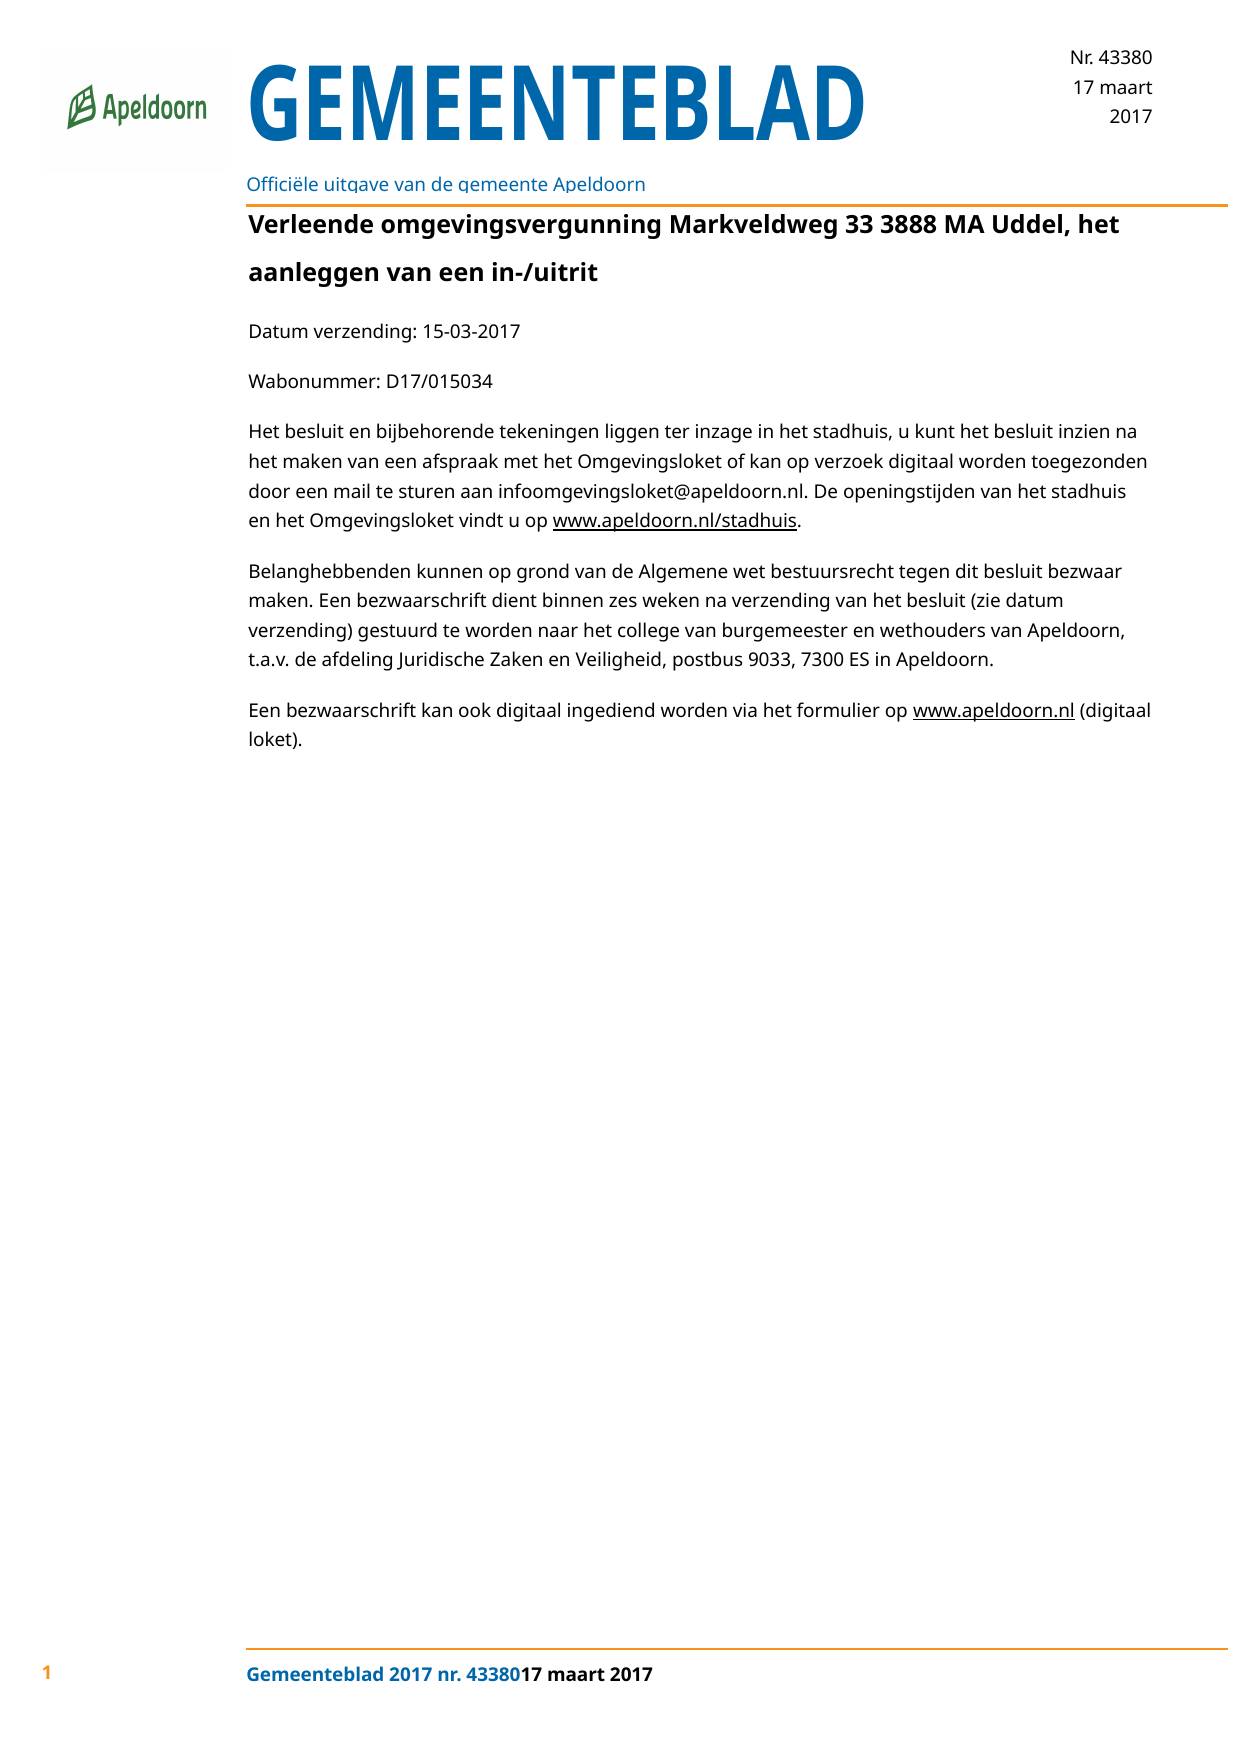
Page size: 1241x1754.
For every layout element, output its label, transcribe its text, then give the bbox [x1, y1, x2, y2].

text Verleende omgevingsvergunning Markveldweg 33 3888 MA Uddel, het aanleggen van een in-/uitrit [248, 207, 1152, 288]
text Een bezwaarschrift kan ook digitaal ingediend worden via het formulier op www.apeldoorn.nl (digitaal loket). [248, 697, 1152, 752]
text Het besluit en bijbehorende tekeningen liggen ter inzage in het stadhuis, u kunt het besluit inzien na het maken van een afspraak met het Omgevingsloket of kan op verzoek digitaal worden toegezonden door een mail te sturen aan infoomgevingsloket@apeldoorn.nl. De openingstijden van het stadhuis en het Omgevingsloket vindt u op www.apeldoorn.nl/stadhuis. [248, 419, 1152, 533]
text Datum verzending: 15-03-2017 [248, 318, 1152, 344]
text Belanghebbenden kunnen op grond van de Algemene wet bestuursrecht tegen dit besluit bezwaar maken. Een bezwaarschrift dient binnen zes weken na verzending van het besluit (zie datum verzending) gestuurd te worden naar het college van burgemeester en wethouders van Apeldoorn, t.a.v. de afdeling Juridische Zaken en Veiligheid, postbus 9033, 7300 ES in Apeldoorn. [248, 558, 1152, 672]
picture [41, 47, 231, 172]
text Wabonummer: D17/015034 [248, 368, 1152, 394]
